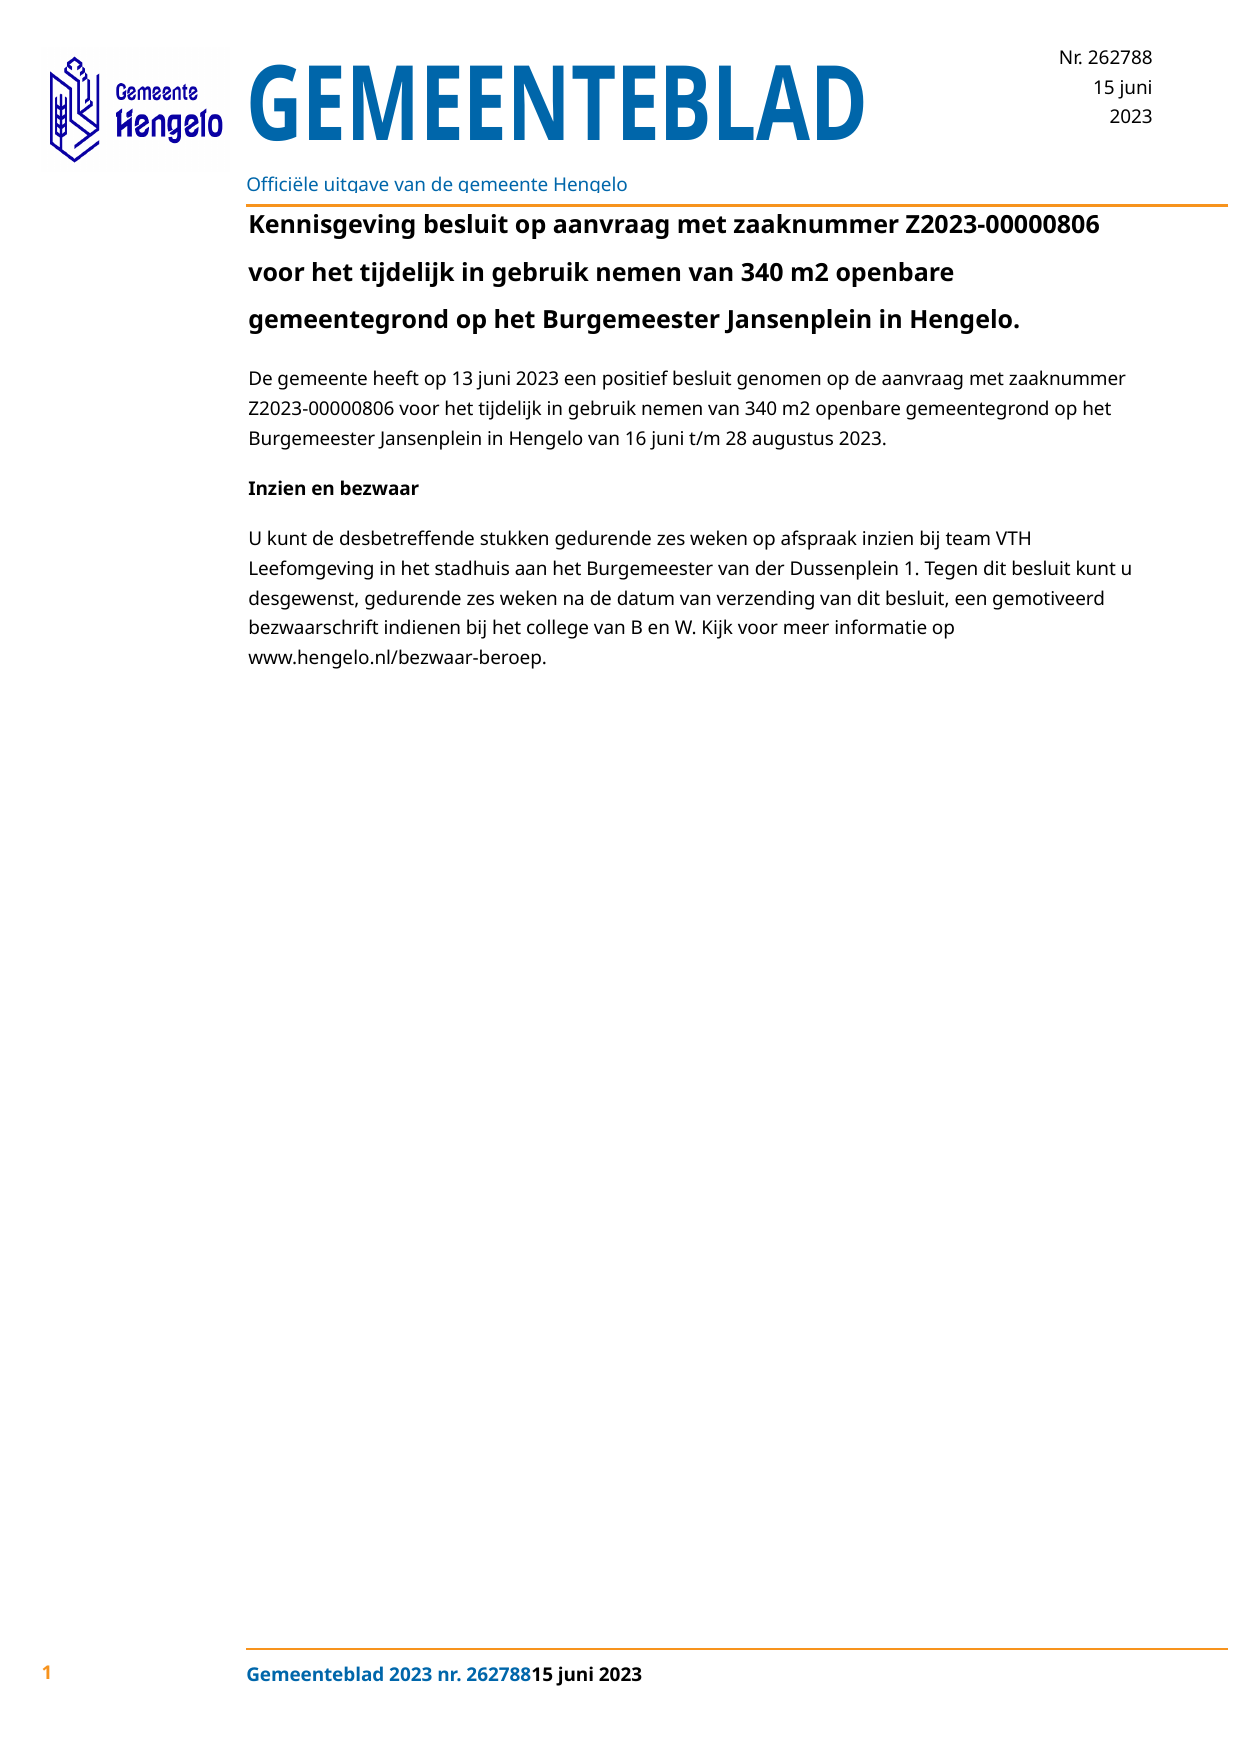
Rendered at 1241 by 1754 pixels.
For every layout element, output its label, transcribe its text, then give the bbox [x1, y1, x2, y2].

picture [41, 47, 231, 172]
text Inzien en bezwaar [248, 475, 1152, 501]
text U kunt de desbetreffende stukken gedurende zes weken op afspraak inzien bij team VTH Leefomgeving in het stadhuis aan het Burgemeester van der Dussenplein 1. Tegen dit besluit kunt u desgewenst, gedurende zes weken na de datum van verzending van dit besluit, een gemotiveerd bezwaarschrift indienen bij het college van B en W. Kijk voor meer informatie op www.hengelo.nl/bezwaar-beroep. [248, 526, 1152, 669]
text Kennisgeving besluit op aanvraag met zaaknummer Z2023-00000806 voor het tijdelijk in gebruik nemen van 340 m2 openbare gemeentegrond op het Burgemeester Jansenplein in Hengelo. [248, 207, 1152, 336]
text De gemeente heeft op 13 juni 2023 een positief besluit genomen op de aanvraag met zaaknummer Z2023-00000806 voor het tijdelijk in gebruik nemen van 340 m2 openbare gemeentegrond op het Burgemeester Jansenplein in Hengelo van 16 juni t/m 28 augustus 2023. [248, 366, 1152, 450]
